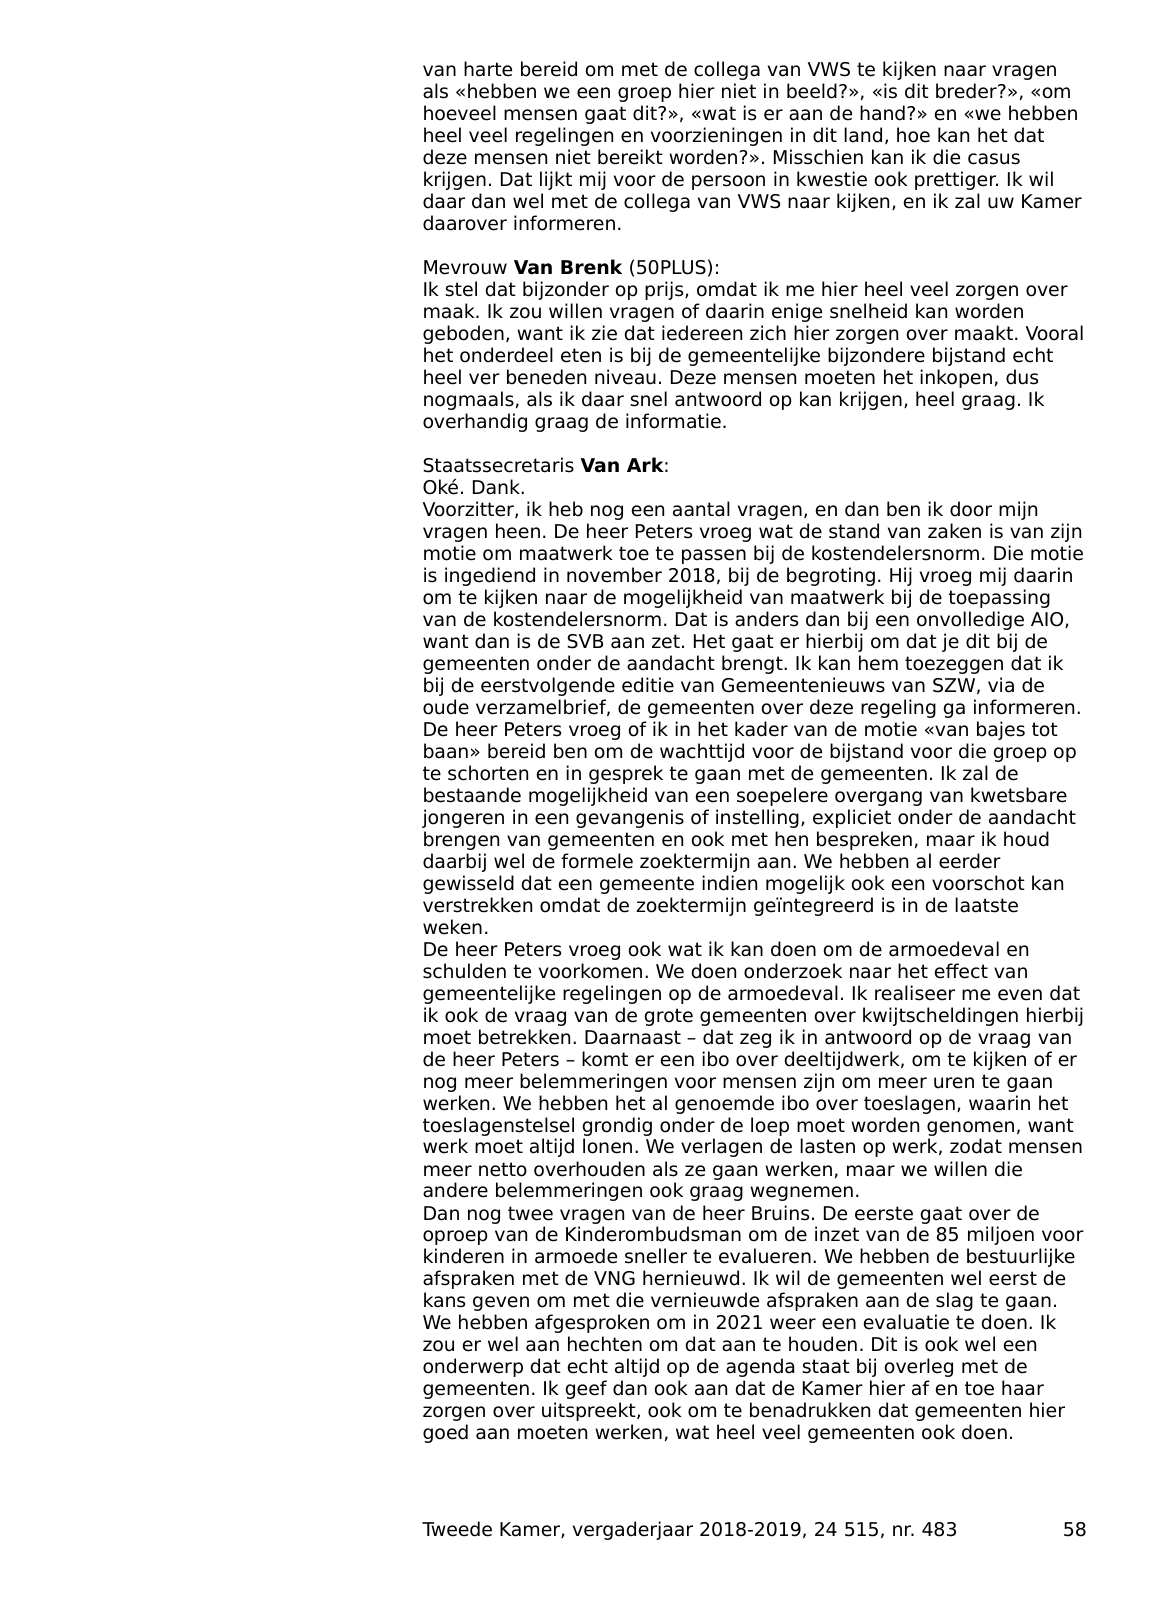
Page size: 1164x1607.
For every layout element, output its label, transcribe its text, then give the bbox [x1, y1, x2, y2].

text Ik stel dat bijzonder op prijs, omdat ik me hier heel veel zorgen over maak. Ik zou willen vragen of daarin enige snelheid kan worden geboden, want ik zie dat iedereen zich hier zorgen over maakt. Vooral het onderdeel eten is bij de gemeentelijke bijzondere bijstand echt heel ver beneden niveau. Deze mensen moeten het inkopen, dus nogmaals, als ik daar snel antwoord op kan krijgen, heel graag. Ik overhandig graag de informatie. [422, 279, 1087, 433]
text Staatssecretaris Van Ark: [422, 455, 1087, 477]
text van harte bereid om met de collega van VWS te kijken naar vragen als «hebben we een groep hier niet in beeld?», «is dit breder?», «om hoeveel mensen gaat dit?», «wat is er aan de hand?» en «we hebben heel veel regelingen en voorzieningen in dit land, hoe kan het dat deze mensen niet bereikt worden?». Misschien kan ik die casus krijgen. Dat lijkt mij voor de persoon in kwestie ook prettiger. Ik wil daar dan wel met de collega van VWS naar kijken, en ik zal uw Kamer daarover informeren. [422, 59, 1087, 235]
text De heer Peters vroeg ook wat ik kan doen om de armoedeval en schulden te voorkomen. We doen onderzoek naar het effect van gemeentelijke regelingen op de armoedeval. Ik realiseer me even dat ik ook de vraag van de grote gemeenten over kwijtscheldingen hierbij moet betrekken. Daarnaast – dat zeg ik in antwoord op de vraag van de heer Peters – komt er een ibo over deeltijdwerk, om te kijken of er nog meer belemmeringen voor mensen zijn om meer uren te gaan werken. We hebben het al genoemde ibo over toeslagen, waarin het toeslagenstelsel grondig onder de loep moet worden genomen, want werk moet altijd lonen. We verlagen de lasten op werk, zodat mensen meer netto overhouden als ze gaan werken, maar we willen die andere belemmeringen ook graag wegnemen. [422, 939, 1087, 1202]
text Mevrouw Van Brenk (50PLUS): [422, 257, 1087, 279]
text Oké. Dank. [422, 477, 1087, 499]
text Dan nog twee vragen van de heer Bruins. De eerste gaat over de oproep van de Kinderombudsman om de inzet van de 85 miljoen voor kinderen in armoede sneller te evalueren. We hebben de bestuurlijke afspraken met de VNG hernieuwd. Ik wil de gemeenten wel eerst de kans geven om met die vernieuwde afspraken aan de slag te gaan. We hebben afgesproken om in 2021 weer een evaluatie te doen. Ik zou er wel aan hechten om dat aan te houden. Dit is ook wel een onderwerp dat echt altijd op de agenda staat bij overleg met de gemeenten. Ik geef dan ook aan dat de Kamer hier af en toe haar zorgen over uitspreekt, ook om te benadrukken dat gemeenten hier goed aan moeten werken, wat heel veel gemeenten ook doen. [422, 1202, 1087, 1444]
text Voorzitter, ik heb nog een aantal vragen, en dan ben ik door mijn vragen heen. De heer Peters vroeg wat de stand van zaken is van zijn motie om maatwerk toe te passen bij de kostendelersnorm. Die motie is ingediend in november 2018, bij de begroting. Hij vroeg mij daarin om te kijken naar de mogelijkheid van maatwerk bij de toepassing van de kostendelersnorm. Dat is anders dan bij een onvolledige AIO, want dan is de SVB aan zet. Het gaat er hierbij om dat je dit bij de gemeenten onder de aandacht brengt. Ik kan hem toezeggen dat ik bij de eerstvolgende editie van Gemeentenieuws van SZW, via de oude verzamelbrief, de gemeenten over deze regeling ga informeren. [422, 499, 1087, 719]
text De heer Peters vroeg of ik in het kader van de motie «van bajes tot baan» bereid ben om de wachttijd voor de bijstand voor die groep op te schorten en in gesprek te gaan met de gemeenten. Ik zal de bestaande mogelijkheid van een soepelere overgang van kwetsbare jongeren in een gevangenis of instelling, expliciet onder de aandacht brengen van gemeenten en ook met hen bespreken, maar ik houd daarbij wel de formele zoektermijn aan. We hebben al eerder gewisseld dat een gemeente indien mogelijk ook een voorschot kan verstrekken omdat de zoektermijn geïntegreerd is in de laatste weken. [422, 719, 1087, 939]
